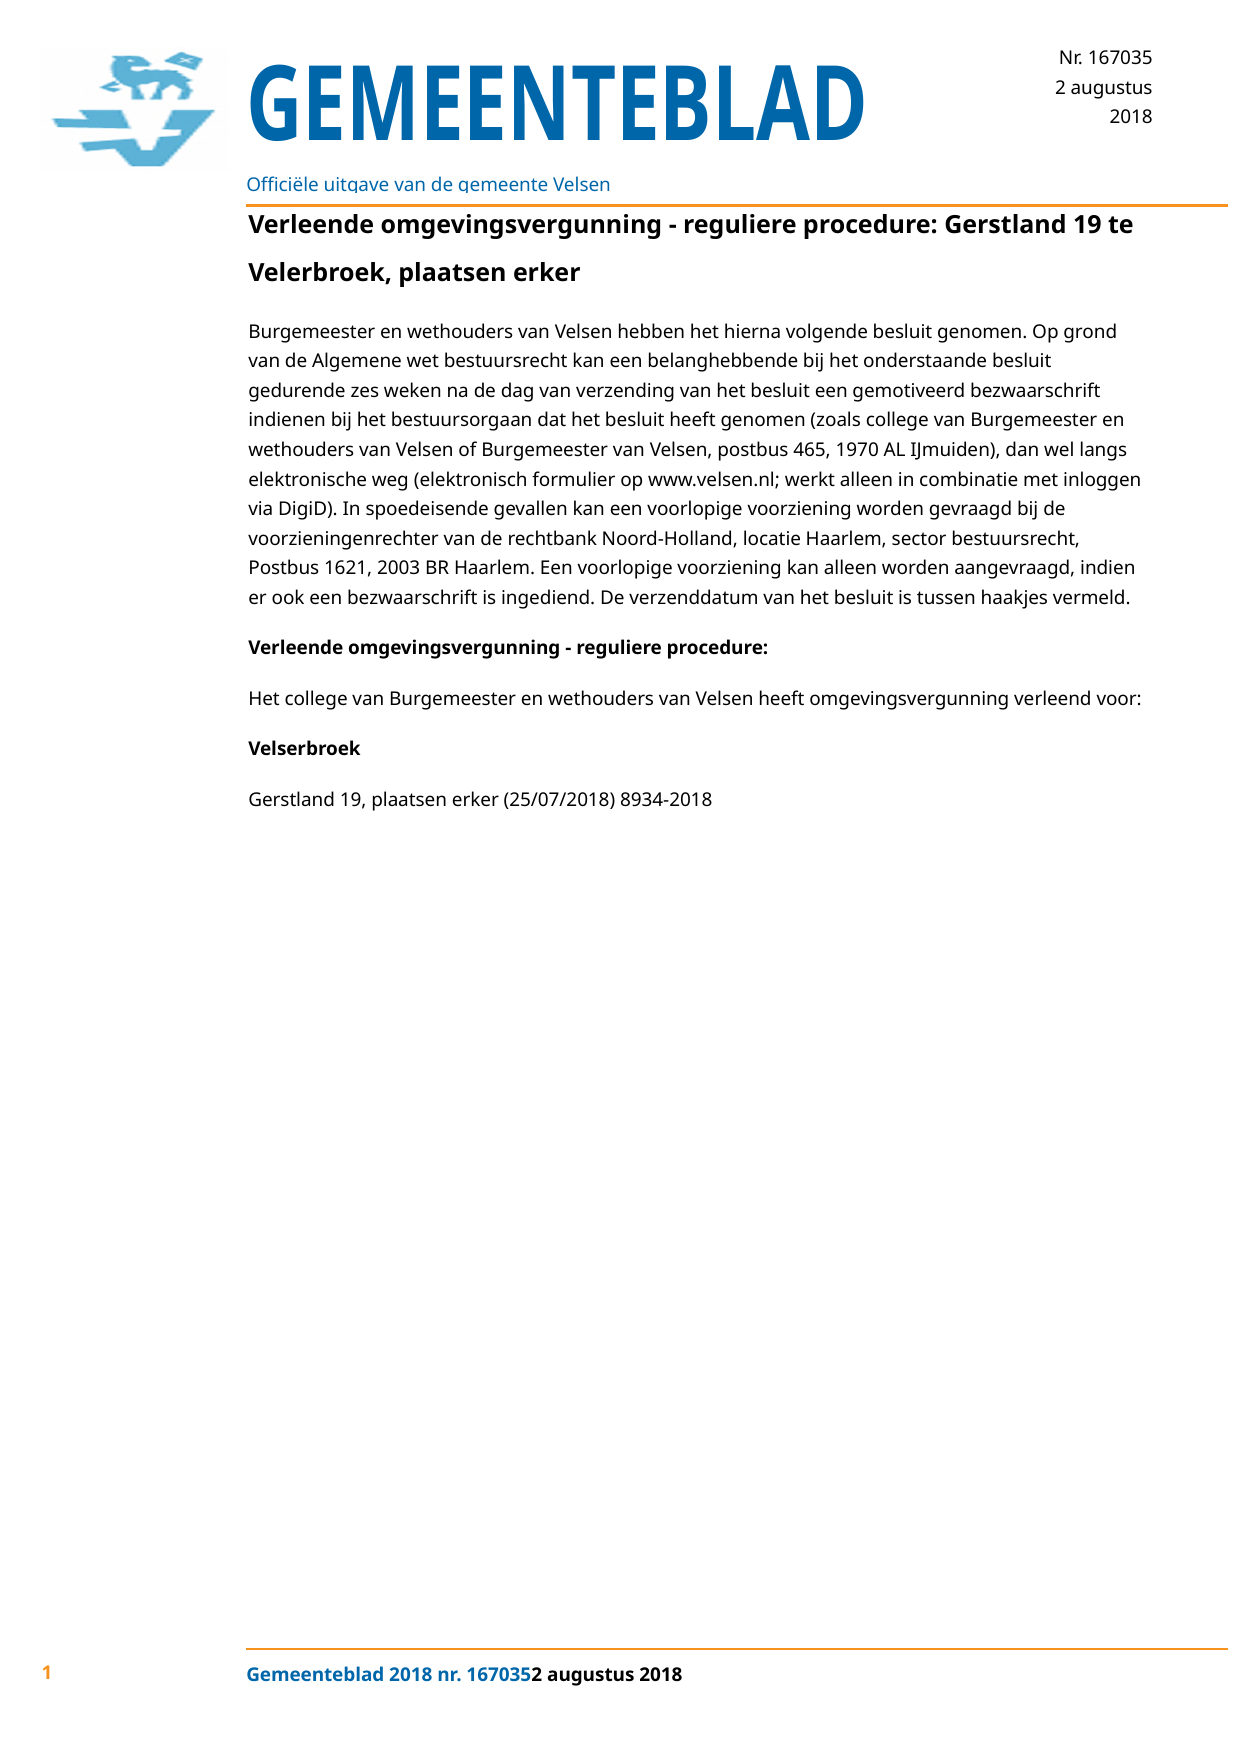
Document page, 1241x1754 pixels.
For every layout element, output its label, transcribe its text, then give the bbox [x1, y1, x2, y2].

text Velserbroek [248, 735, 1152, 761]
text Gerstland 19, plaatsen erker (25/07/2018) 8934-2018 [248, 786, 1152, 812]
text Verleende omgevingsvergunning - reguliere procedure: [248, 634, 1152, 660]
text Het college van Burgemeester en wethouders van Velsen heeft omgevingsvergunning verleend voor: [248, 685, 1152, 711]
picture [41, 47, 231, 172]
text Burgemeester en wethouders van Velsen hebben het hierna volgende besluit genomen. Op grond van de Algemene wet bestuursrecht kan een belanghebbende bij het onderstaande besluit gedurende zes weken na de dag van verzending van het besluit een gemotiveerd bezwaarschrift indienen bij het bestuursorgaan dat het besluit heeft genomen (zoals college van Burgemeester en wethouders van Velsen of Burgemeester van Velsen, postbus 465, 1970 AL IJmuiden), dan wel langs elektronische weg (elektronisch formulier op www.velsen.nl; werkt alleen in combinatie met inloggen via DigiD). In spoedeisende gevallen kan een voorlopige voorziening worden gevraagd bij de voorzieningenrechter van de rechtbank Noord-Holland, locatie Haarlem, sector bestuursrecht, Postbus 1621, 2003 BR Haarlem. Een voorlopige voorziening kan alleen worden aangevraagd, indien er ook een bezwaarschrift is ingediend. De verzenddatum van het besluit is tussen haakjes vermeld. [248, 318, 1152, 610]
text Verleende omgevingsvergunning - reguliere procedure: Gerstland 19 te Velerbroek, plaatsen erker [248, 207, 1152, 288]
